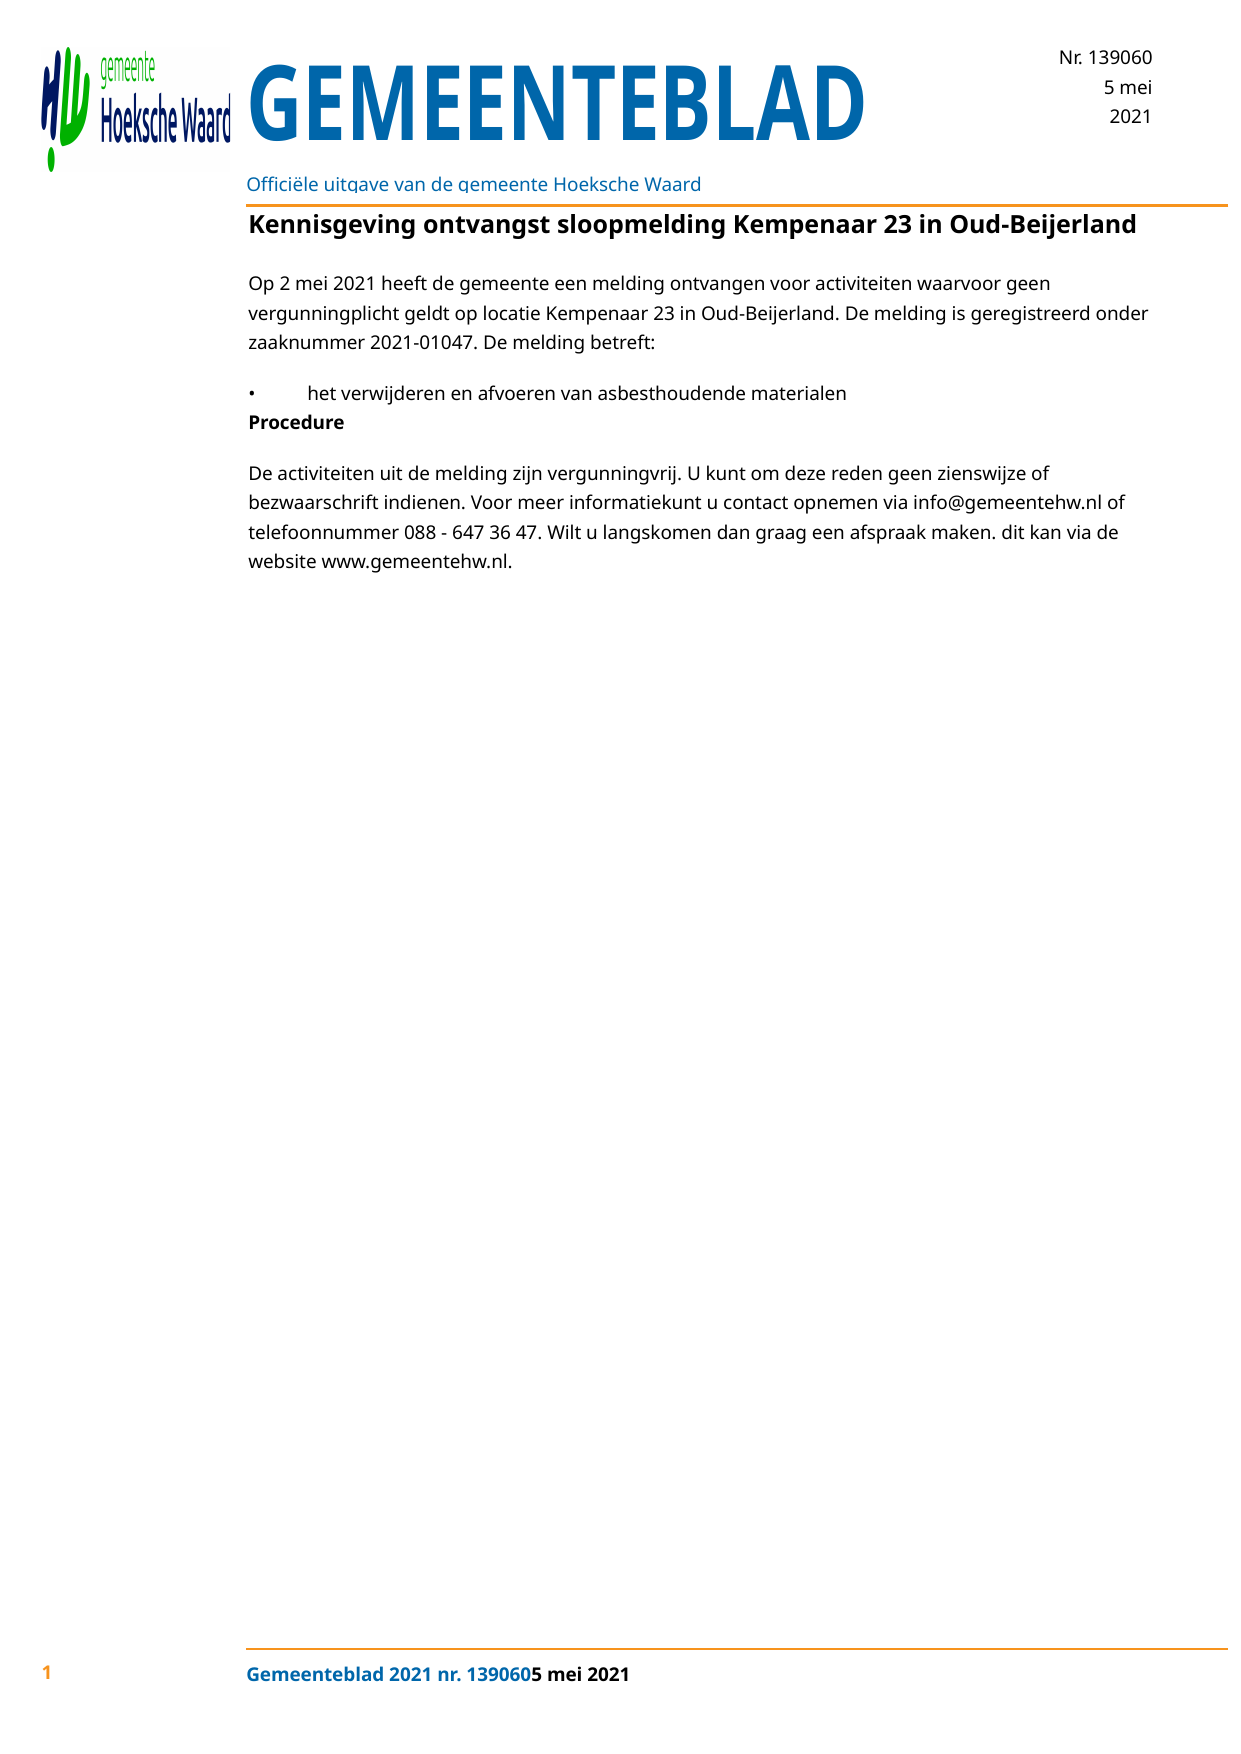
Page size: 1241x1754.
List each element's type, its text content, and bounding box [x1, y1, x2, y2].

text Kennisgeving ontvangst sloopmelding Kempenaar 23 in Oud-Beijerland [248, 207, 1152, 241]
text De activiteiten uit de melding zijn vergunningvrij. U kunt om deze reden geen zienswijze of bezwaarschrift indienen. Voor meer informatiekunt u contact opnemen via info@gemeentehw.nl of telefoonnummer 088 - 647 36 47. Wilt u langskomen dan graag een afspraak maken. dit kan via de website www.gemeentehw.nl. [248, 460, 1152, 574]
text Op 2 mei 2021 heeft de gemeente een melding ontvangen voor activiteiten waarvoor geen vergunningplicht geldt op locatie Kempenaar 23 in Oud-Beijerland. De melding is geregistreerd onder zaaknummer 2021-01047. De melding betreft: [248, 270, 1152, 355]
text Procedure [248, 409, 1152, 435]
picture [41, 47, 231, 172]
list het verwijderen en afvoeren van asbesthoudende materialen [248, 380, 1152, 406]
